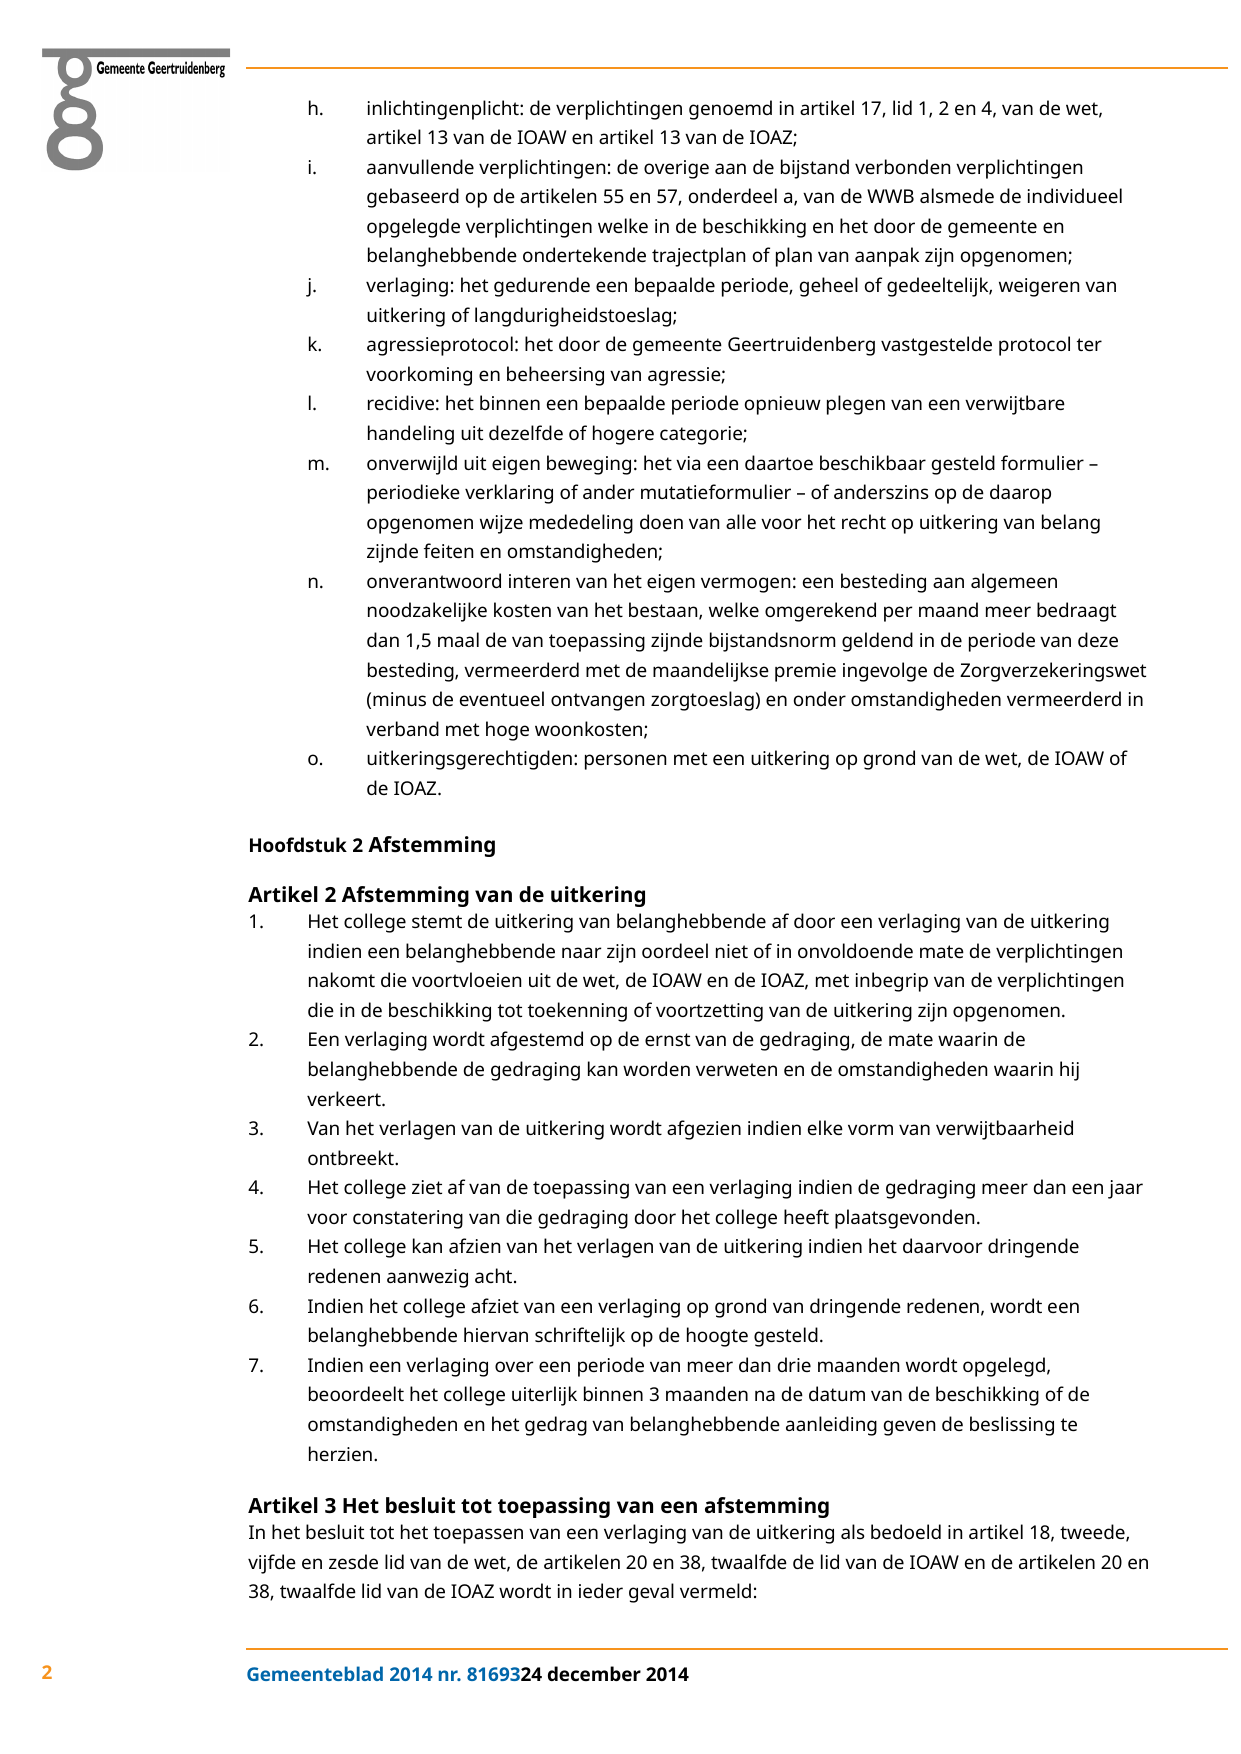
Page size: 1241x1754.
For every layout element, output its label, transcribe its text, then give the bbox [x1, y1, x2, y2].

list onverantwoord interen van het eigen vermogen: een besteding aan algemeen noodzakelijke kosten van het bestaan, welke omgerekend per maand meer bedraagt dan 1,5 maal de van toepassing zijnde bijstandsnorm geldend in de periode van deze besteding, vermeerderd met de maandelijkse premie ingevolge de Zorgverzekeringswet (minus de eventueel ontvangen zorgtoeslag) en onder omstandigheden vermeerderd in verband met hoge woonkosten; [307, 568, 1152, 742]
text Artikel 2 Afstemming van de uitkering [248, 880, 1152, 908]
list Het college stemt de uitkering van belanghebbende af door een verlaging van de uitkering indien een belanghebbende naar zijn oordeel niet of in onvoldoende mate de verplichtingen nakomt die voortvloeien uit de wet, de IOAW en de IOAZ, met inbegrip van de verplichtingen die in de beschikking tot toekenning of voortzetting van de uitkering zijn opgenomen. [248, 908, 1152, 1023]
list Indien het college afziet van een verlaging op grond van dringende redenen, wordt een belanghebbende hiervan schriftelijk op de hoogte gesteld. [248, 1293, 1152, 1348]
list onverwijld uit eigen beweging: het via een daartoe beschikbaar gesteld formulier – periodieke verklaring of ander mutatieformulier – of anderszins op de daarop opgenomen wijze mededeling doen van alle voor het recht op uitkering van belang zijnde feiten en omstandigheden; [307, 450, 1152, 564]
list recidive: het binnen een bepaalde periode opnieuw plegen van een verwijtbare handeling uit dezelfde of hogere categorie; [307, 391, 1152, 446]
list Het college ziet af van de toepassing van een verlaging indien de gedraging meer dan een jaar voor constatering van die gedraging door het college heeft plaatsgevonden. [248, 1174, 1152, 1230]
picture [41, 47, 231, 172]
text In het besluit tot het toepassen van een verlaging van de uitkering als bedoeld in artikel 18, tweede, vijfde en zesde lid van de wet, de artikelen 20 en 38, twaalfde de lid van de IOAW en de artikelen 20 en 38, twaalfde lid van de IOAZ wordt in ieder geval vermeld: [248, 1519, 1152, 1604]
list Van het verlagen van de uitkering wordt afgezien indien elke vorm van verwijtbaarheid ontbreekt. [248, 1115, 1152, 1171]
list Indien een verlaging over een periode van meer dan drie maanden wordt opgelegd, beoordeelt het college uiterlijk binnen 3 maanden na de datum van de beschikking of de omstandigheden en het gedrag van belanghebbende aanleiding geven de beslissing te herzien. [248, 1352, 1152, 1466]
list inlichtingenplicht: de verplichtingen genoemd in artikel 17, lid 1, 2 en 4, van de wet, artikel 13 van de IOAW en artikel 13 van de IOAZ; [307, 95, 1152, 150]
list Een verlaging wordt afgestemd op de ernst van de gedraging, de mate waarin de belanghebbende de gedraging kan worden verweten en de omstandigheden waarin hij verkeert. [248, 1027, 1152, 1111]
list uitkeringsgerechtigden: personen met een uitkering op grond van de wet, de IOAW of de IOAZ. [307, 746, 1152, 801]
list Het college kan afzien van het verlagen van de uitkering indien het daarvoor dringende redenen aanwezig acht. [248, 1234, 1152, 1289]
list verlaging: het gedurende een bepaalde periode, geheel of gedeeltelijk, weigeren van uitkering of langdurigheidstoeslag; [307, 272, 1152, 328]
list agressieprotocol: het door de gemeente Geertruidenberg vastgestelde protocol ter voorkoming en beheersing van agressie; [307, 331, 1152, 387]
text Hoofdstuk 2 Afstemming [248, 831, 1152, 859]
list aanvullende verplichtingen: de overige aan de bijstand verbonden verplichtingen gebaseerd op de artikelen 55 en 57, onderdeel a, van de WWB alsmede de individueel opgelegde verplichtingen welke in de beschikking en het door de gemeente en belanghebbende ondertekende trajectplan of plan van aanpak zijn opgenomen; [307, 154, 1152, 268]
text Artikel 3 Het besluit tot toepassing van een afstemming [248, 1491, 1152, 1519]
